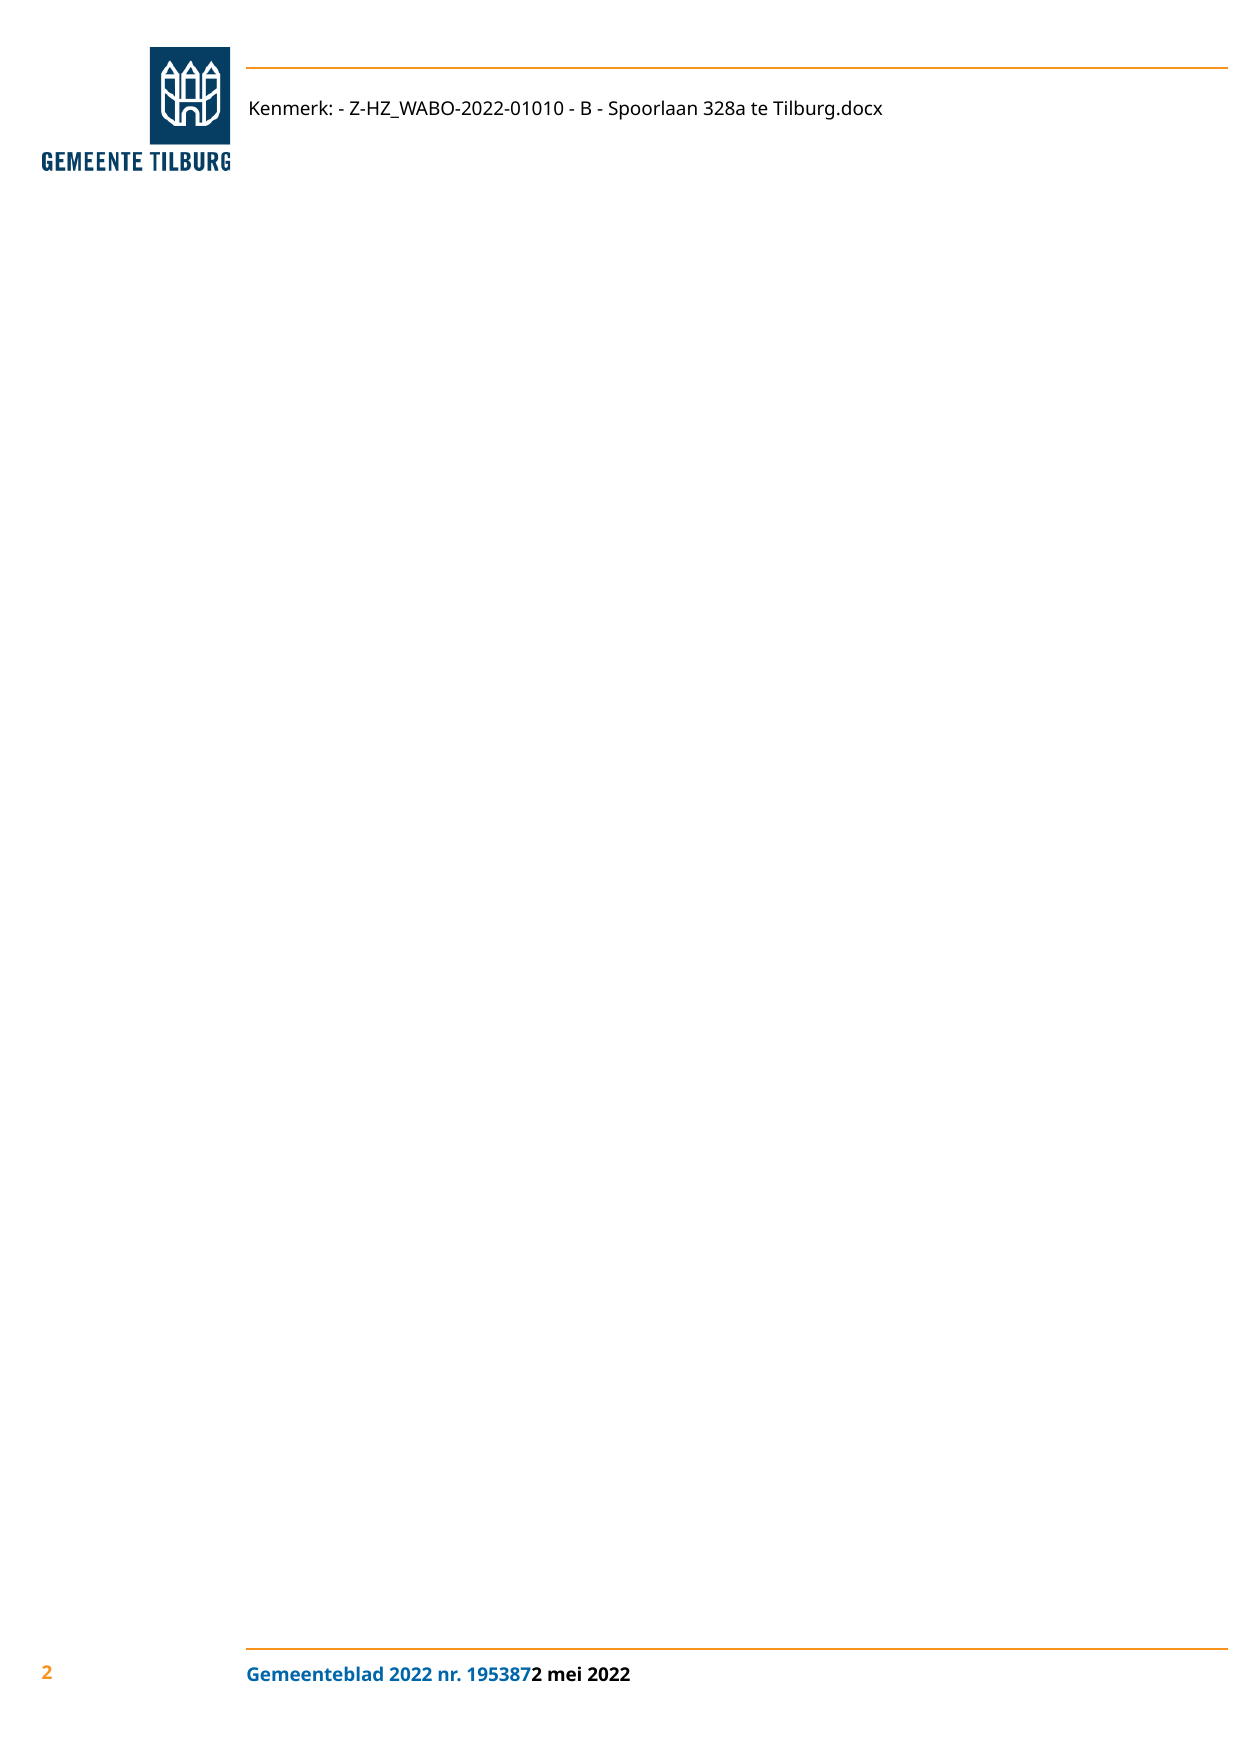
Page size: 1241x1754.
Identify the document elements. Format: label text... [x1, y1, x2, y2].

text Kenmerk: - Z-HZ_WABO-2022-01010 - B - Spoorlaan 328a te Tilburg.docx [248, 95, 1152, 121]
picture [41, 47, 231, 172]
